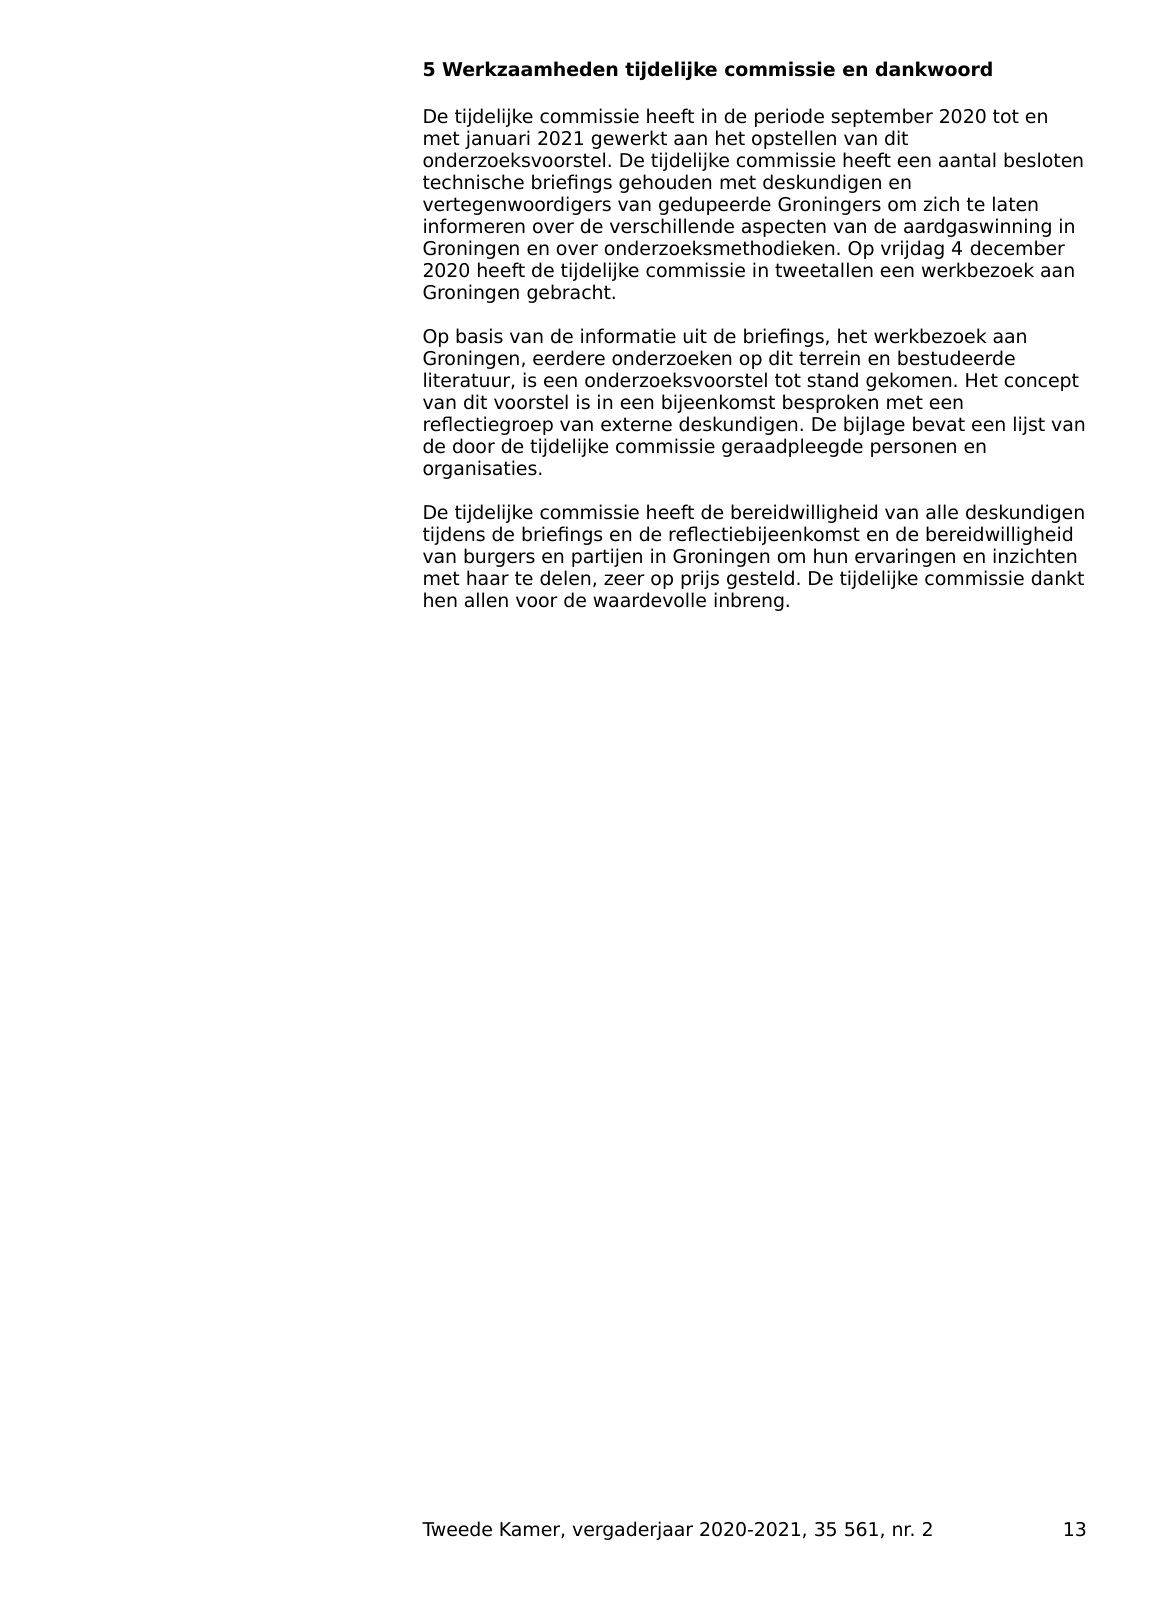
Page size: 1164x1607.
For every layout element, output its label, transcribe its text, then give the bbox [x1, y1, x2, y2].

text Op basis van de informatie uit de briefings, het werkbezoek aan Groningen, eerdere onderzoeken op dit terrein en bestudeerde literatuur, is een onderzoeksvoorstel tot stand gekomen. Het concept van dit voorstel is in een bijeenkomst besproken met een reflectiegroep van externe deskundigen. De bijlage bevat een lijst van de door de tijdelijke commissie geraadpleegde personen en organisaties. [422, 326, 1087, 480]
text De tijdelijke commissie heeft in de periode september 2020 tot en met januari 2021 gewerkt aan het opstellen van dit onderzoeksvoorstel. De tijdelijke commissie heeft een aantal besloten technische briefings gehouden met deskundigen en vertegenwoordigers van gedupeerde Groningers om zich te laten informeren over de verschillende aspecten van de aardgaswinning in Groningen en over onderzoeksmethodieken. Op vrijdag 4 december 2020 heeft de tijdelijke commissie in tweetallen een werkbezoek aan Groningen gebracht. [422, 106, 1087, 304]
text De tijdelijke commissie heeft de bereidwilligheid van alle deskundigen tijdens de briefings en de reflectiebijeenkomst en de bereidwilligheid van burgers en partijen in Groningen om hun ervaringen en inzichten met haar te delen, zeer op prijs gesteld. De tijdelijke commissie dankt hen allen voor de waardevolle inbreng. [422, 502, 1087, 612]
subtitle 5 Werkzaamheden tijdelijke commissie en dankwoord [422, 59, 1087, 81]
